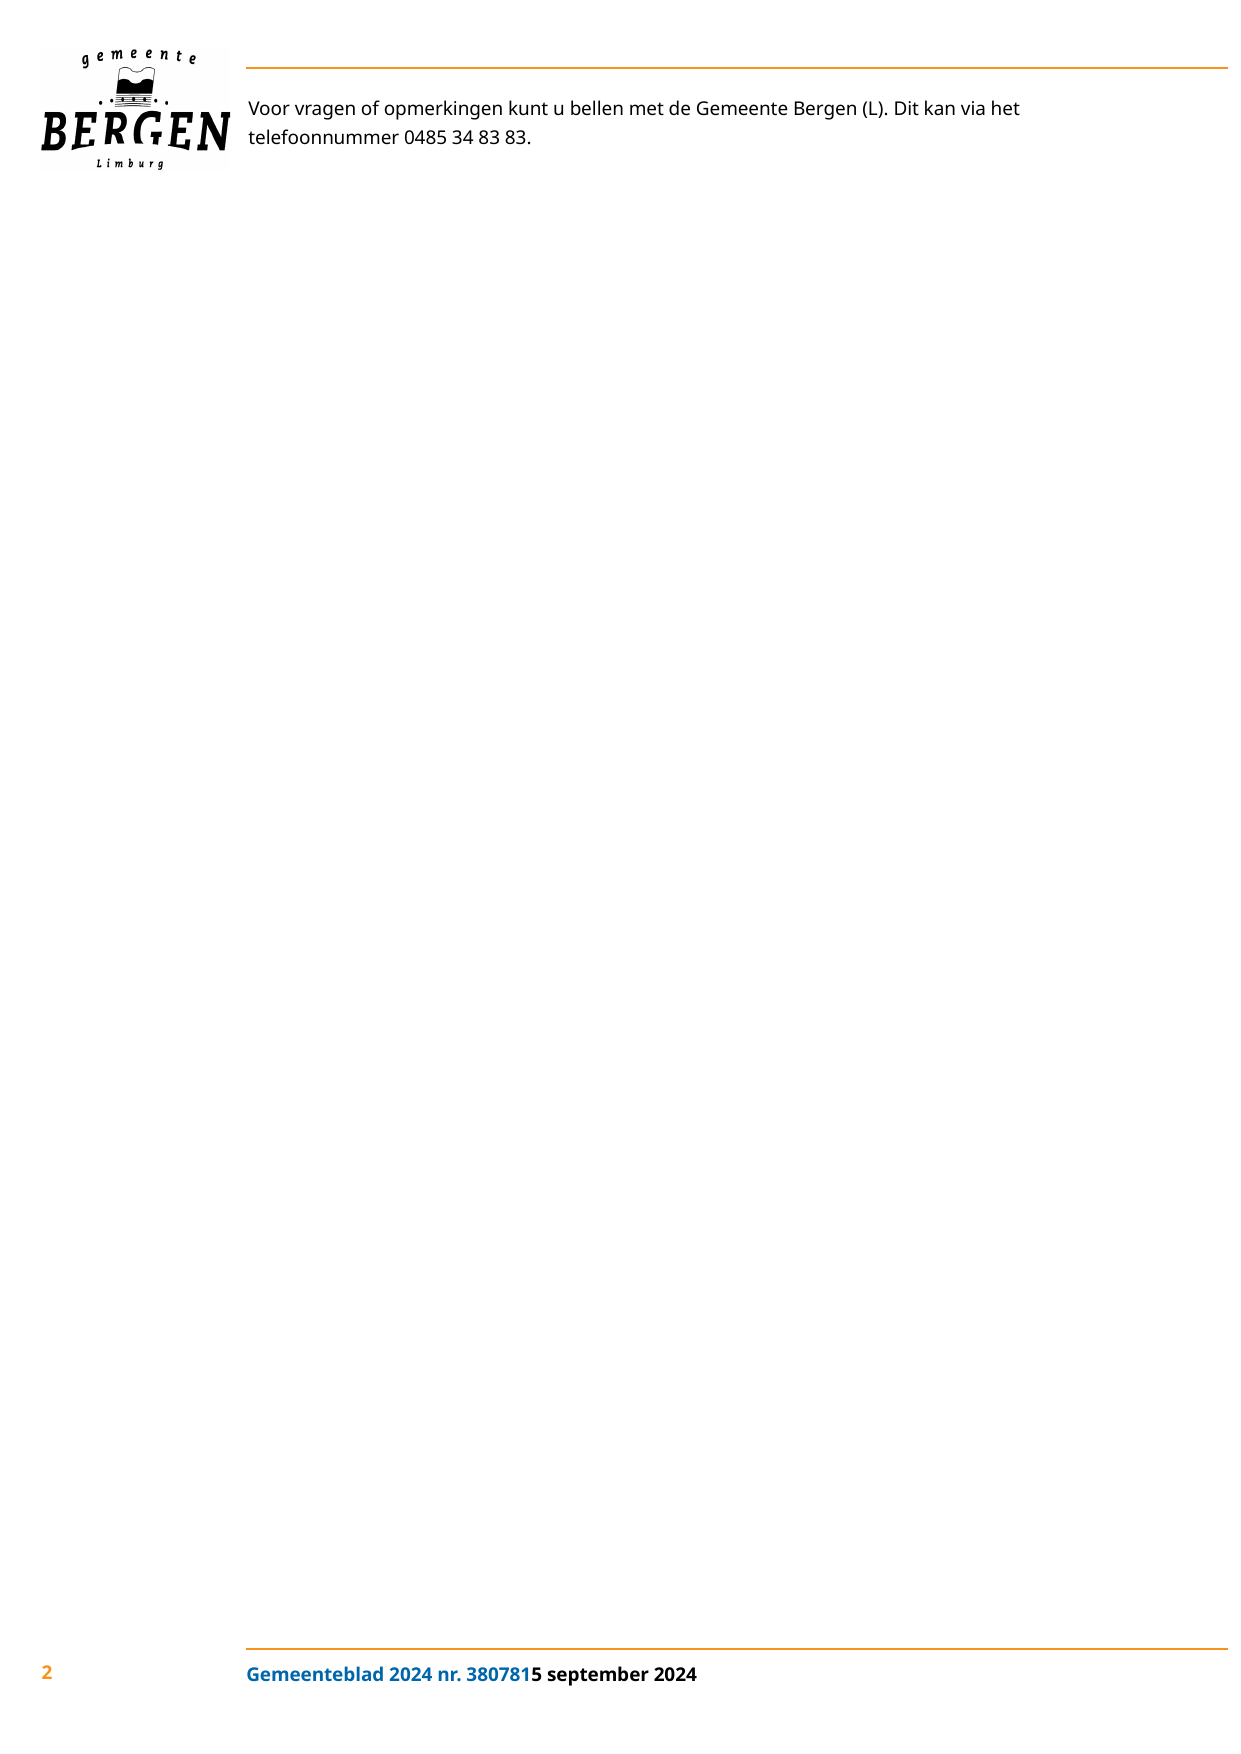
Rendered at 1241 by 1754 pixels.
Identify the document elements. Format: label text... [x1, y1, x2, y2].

text Voor vragen of opmerkingen kunt u bellen met de Gemeente Bergen (L). Dit kan via het telefoonnummer 0485 34 83 83. [248, 95, 1152, 150]
picture [41, 47, 231, 172]
